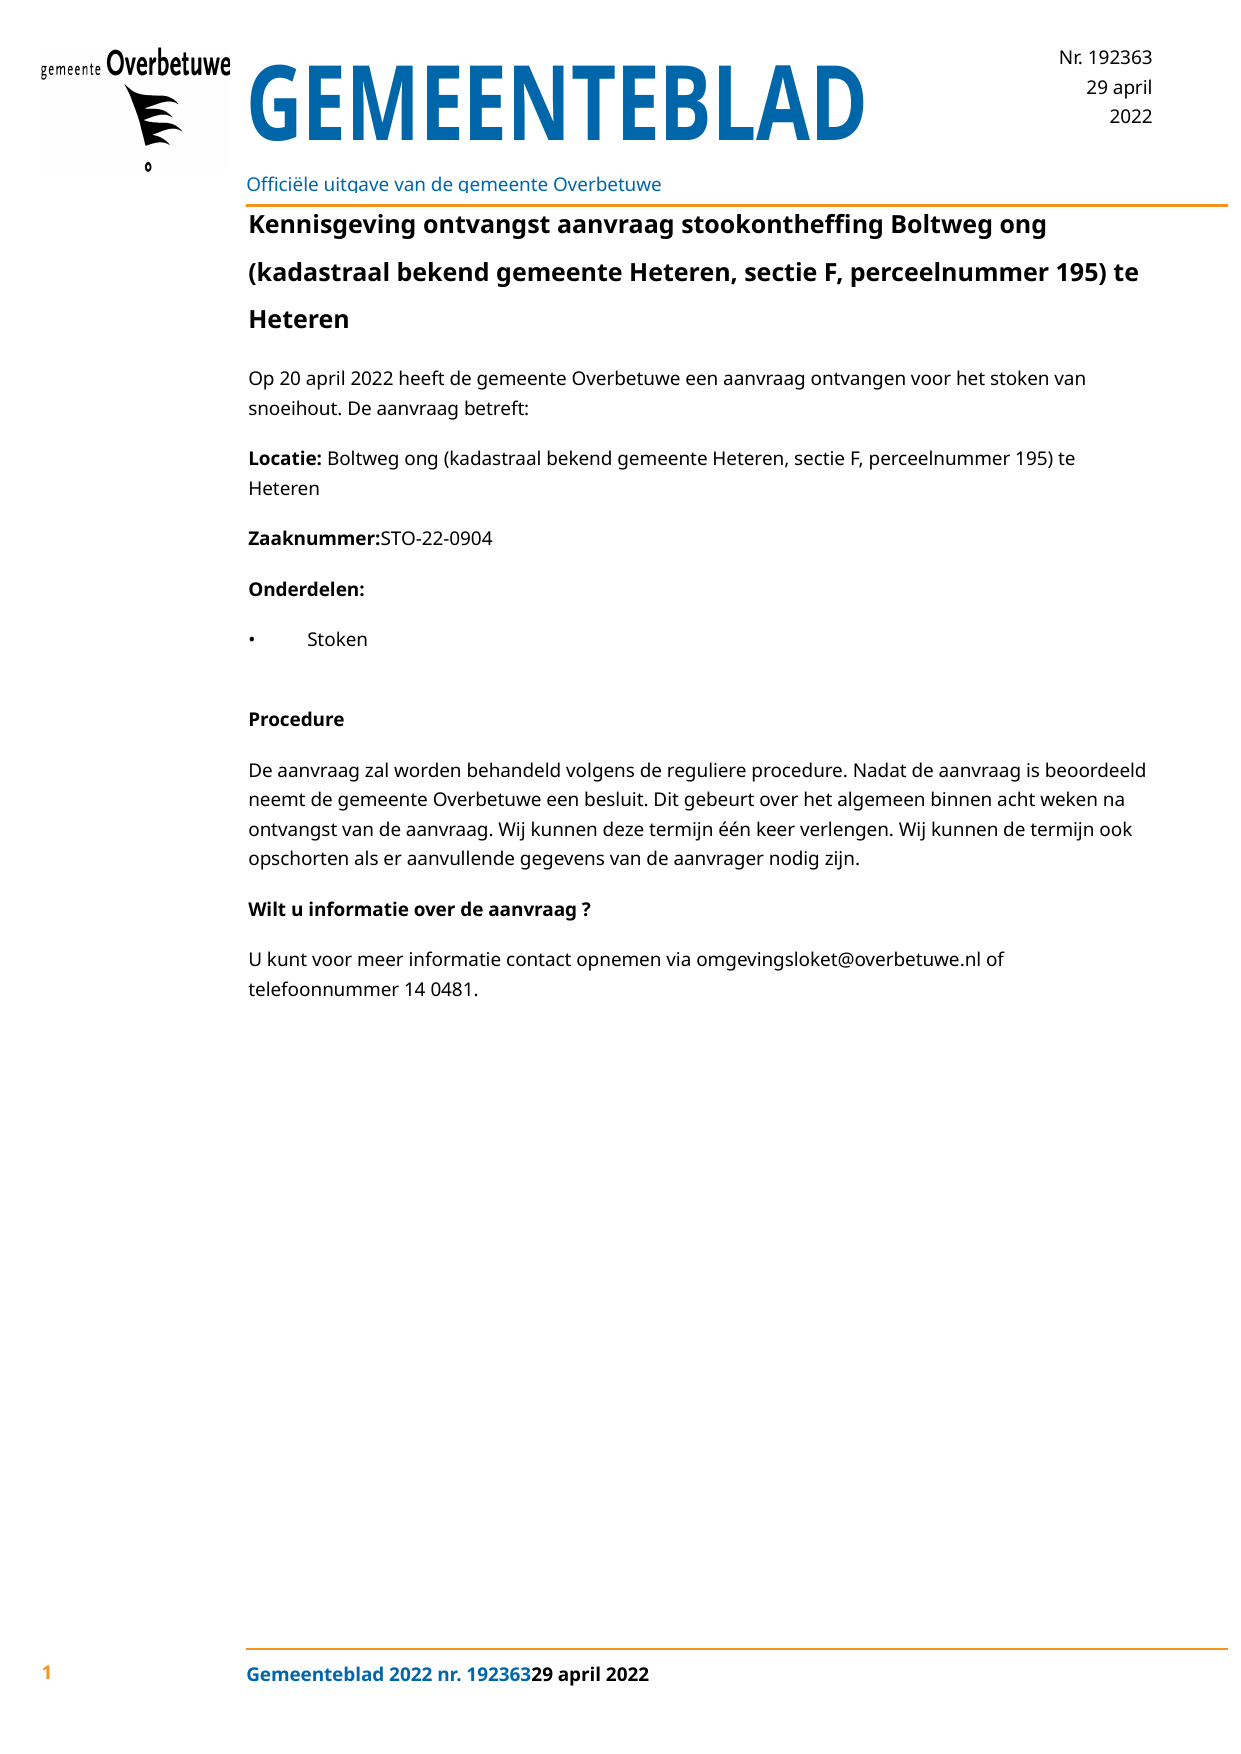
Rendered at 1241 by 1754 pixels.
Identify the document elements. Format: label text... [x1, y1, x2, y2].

text Zaaknummer:STO-22-0904 [248, 526, 1152, 551]
text Locatie: Boltweg ong (kadastraal bekend gemeente Heteren, sectie F, perceelnummer 195) te Heteren [248, 446, 1152, 501]
picture [41, 47, 231, 172]
text Kennisgeving ontvangst aanvraag stookontheffing Boltweg ong (kadastraal bekend gemeente Heteren, sectie F, perceelnummer 195) te Heteren [248, 207, 1152, 336]
list Stoken [248, 626, 1152, 652]
text U kunt voor meer informatie contact opnemen via omgevingsloket@overbetuwe.nl of telefoonnummer 14 0481. [248, 946, 1152, 1002]
text Op 20 april 2022 heeft de gemeente Overbetuwe een aanvraag ontvangen voor het stoken van snoeihout. De aanvraag betreft: [248, 366, 1152, 421]
text Onderdelen: [248, 576, 1152, 602]
text Wilt u informatie over de aanvraag ? [248, 896, 1152, 922]
text Procedure [248, 706, 1152, 732]
text De aanvraag zal worden behandeld volgens de reguliere procedure. Nadat de aanvraag is beoordeeld neemt de gemeente Overbetuwe een besluit. Dit gebeurt over het algemeen binnen acht weken na ontvangst van de aanvraag. Wij kunnen deze termijn één keer verlengen. Wij kunnen de termijn ook opschorten als er aanvullende gegevens van de aanvrager nodig zijn. [248, 757, 1152, 871]
